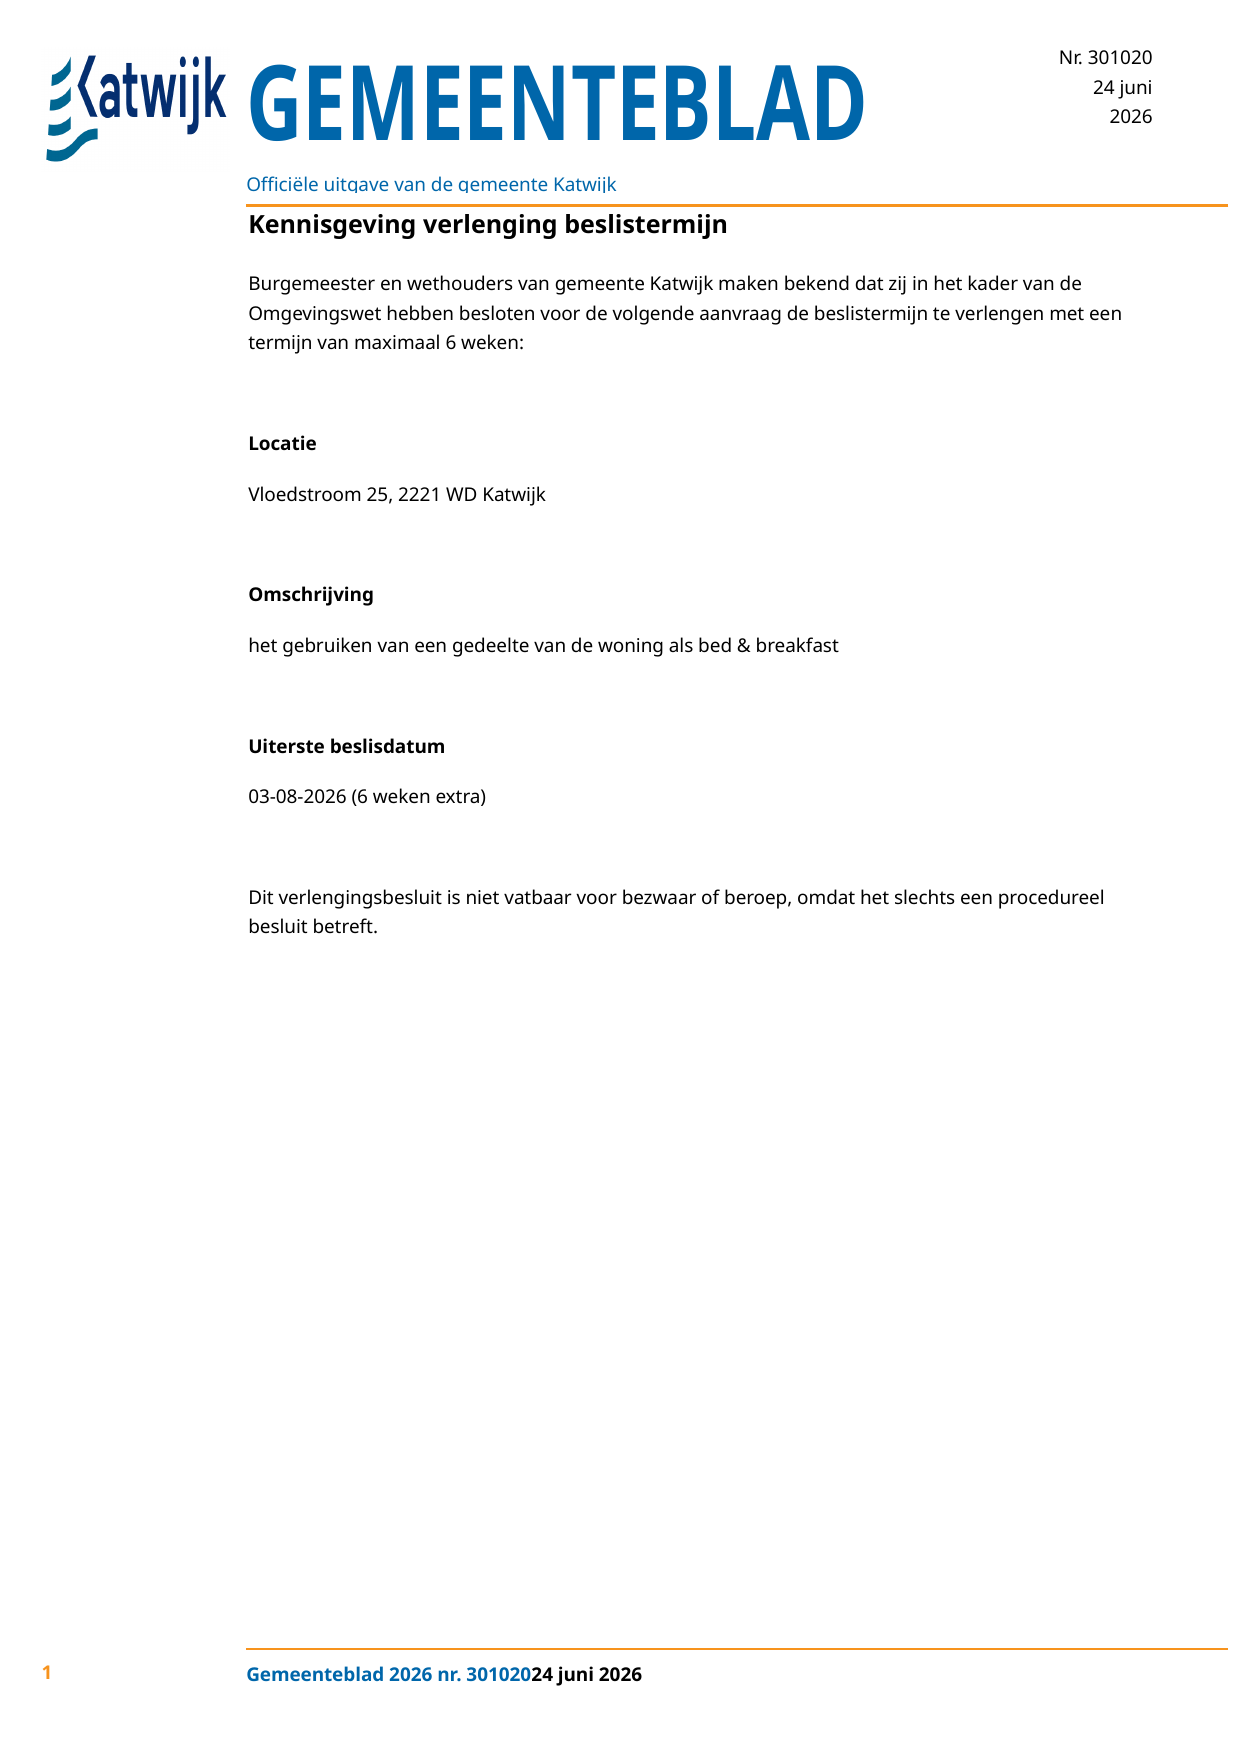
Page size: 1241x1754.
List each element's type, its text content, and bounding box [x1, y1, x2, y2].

text Omschrijving [248, 582, 1152, 607]
text Locatie [248, 430, 1152, 456]
text Dit verlengingsbesluit is niet vatbaar voor bezwaar of beroep, omdat het slechts een procedureel besluit betreft. [248, 884, 1152, 939]
text het gebruiken van een gedeelte van de woning als bed & breakfast [248, 632, 1152, 658]
text Uiterste beslisdatum [248, 733, 1152, 758]
text Burgemeester en wethouders van gemeente Katwijk maken bekend dat zij in het kader van de Omgevingswet hebben besloten voor de volgende aanvraag de beslistermijn te verlengen met een termijn van maximaal 6 weken: [248, 270, 1152, 355]
picture [41, 47, 231, 172]
text Vloedstroom 25, 2221 WD Katwijk [248, 481, 1152, 506]
text Kennisgeving verlenging beslistermijn [248, 207, 1152, 241]
text 03-08-2026 (6 weken extra) [248, 783, 1152, 809]
